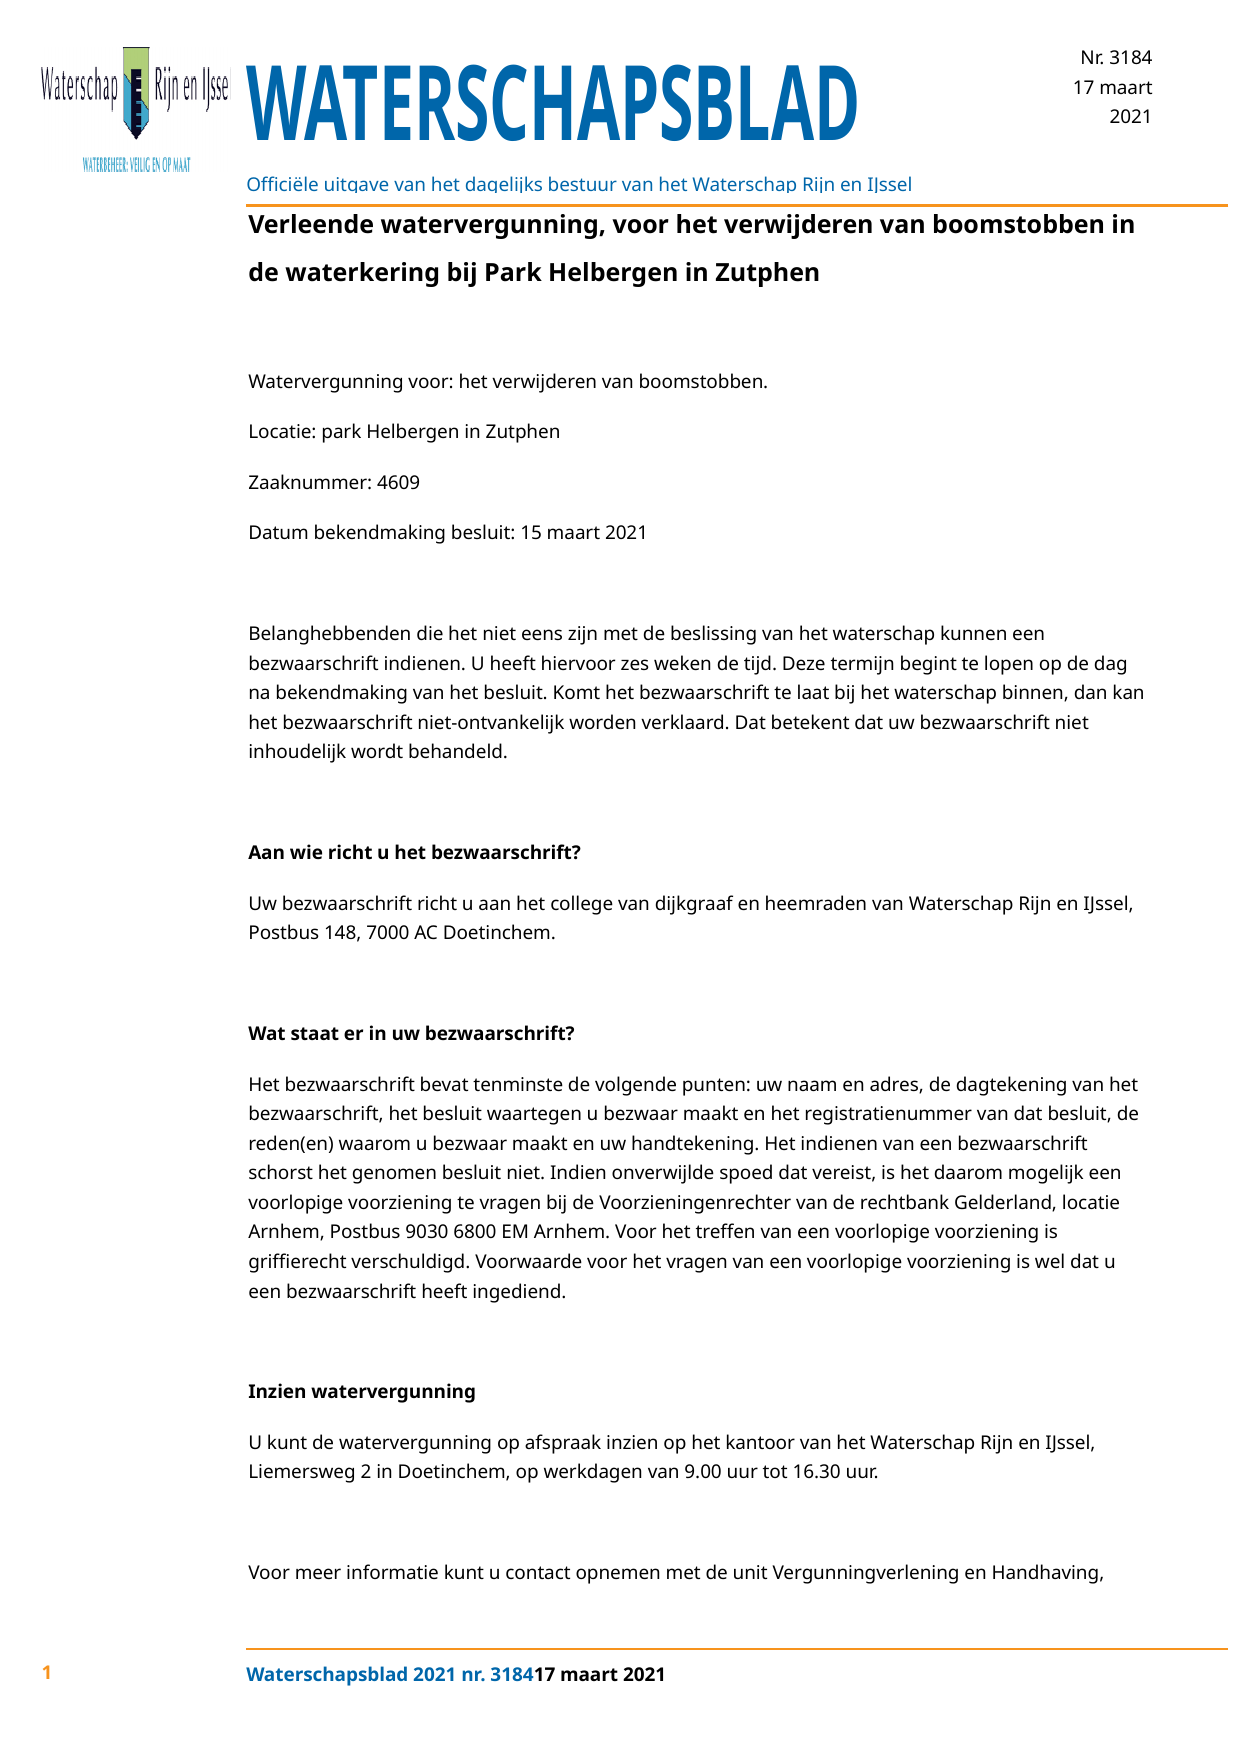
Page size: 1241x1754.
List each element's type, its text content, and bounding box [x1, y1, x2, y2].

text Aan wie richt u het bezwaarschrift? [248, 839, 1152, 865]
text Verleende watervergunning, voor het verwijderen van boomstobben in de waterkering bij Park Helbergen in Zutphen [248, 207, 1152, 288]
text Locatie: park Helbergen in Zutphen [248, 419, 1152, 444]
text Watervergunning voor: het verwijderen van boomstobben. [248, 368, 1152, 394]
picture [41, 47, 231, 172]
text Inzien watervergunning [248, 1379, 1152, 1404]
text Zaaknummer: 4609 [248, 469, 1152, 495]
text Datum bekendmaking besluit: 15 maart 2021 [248, 519, 1152, 545]
text Het bezwaarschrift bevat tenminste de volgende punten: uw naam en adres, de dagtekening van het bezwaarschrift, het besluit waartegen u bezwaar maakt en het registratienummer van dat besluit, de reden(en) waarom u bezwaar maakt en uw handtekening. Het indienen van een bezwaarschrift schorst het genomen besluit niet. Indien onverwijlde spoed dat vereist, is het daarom mogelijk een voorlopige voorziening te vragen bij de Voorzieningenrechter van de rechtbank Gelderland, locatie Arnhem, Postbus 9030 6800 EM Arnhem. Voor het treffen van een voorlopige voorziening is griffierecht verschuldigd. Voorwaarde voor het vragen van een voorlopige voorziening is wel dat u een bezwaarschrift heeft ingediend. [248, 1071, 1152, 1304]
text Uw bezwaarschrift richt u aan het college van dijkgraaf en heemraden van Waterschap Rijn en IJssel, Postbus 148, 7000 AC Doetinchem. [248, 890, 1152, 945]
text U kunt de watervergunning op afspraak inzien op het kantoor van het Waterschap Rijn en IJssel, Liemersweg 2 in Doetinchem, op werkdagen van 9.00 uur tot 16.30 uur. [248, 1429, 1152, 1484]
text Voor meer informatie kunt u contact opnemen met de unit Vergunningverlening en Handhaving, [248, 1559, 1152, 1585]
text Belanghebbenden die het niet eens zijn met de beslissing van het waterschap kunnen een bezwaarschrift indienen. U heeft hiervoor zes weken de tijd. Deze termijn begint te lopen op de dag na bekendmaking van het besluit. Komt het bezwaarschrift te laat bij het waterschap binnen, dan kan het bezwaarschrift niet-ontvankelijk worden verklaard. Dat betekent dat uw bezwaarschrift niet inhoudelijk wordt behandeld. [248, 620, 1152, 764]
text Wat staat er in uw bezwaarschrift? [248, 1020, 1152, 1046]
